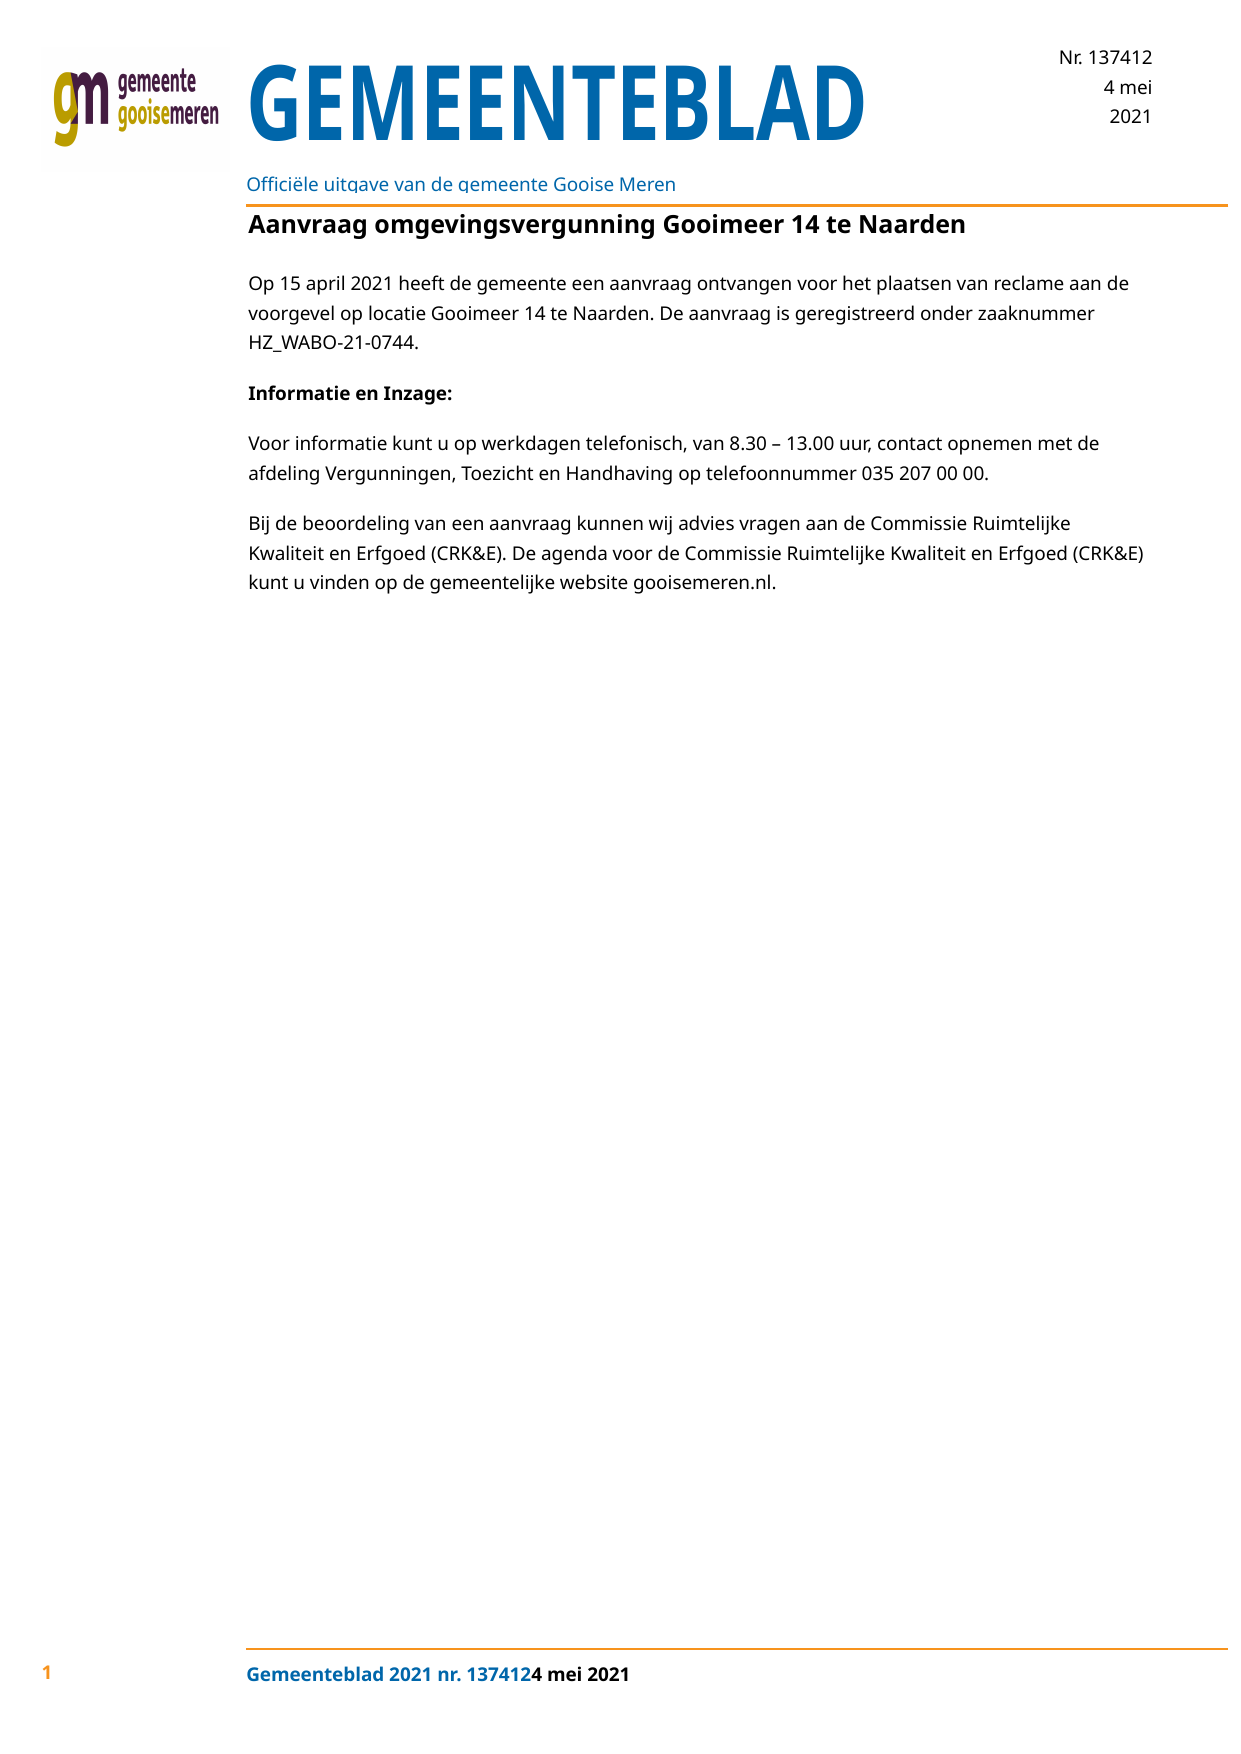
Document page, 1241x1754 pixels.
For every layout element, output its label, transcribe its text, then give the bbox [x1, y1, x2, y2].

text Informatie en Inzage: [248, 380, 1152, 406]
text Voor informatie kunt u op werkdagen telefonisch, van 8.30 – 13.00 uur, contact opnemen met de afdeling Vergunningen, Toezicht en Handhaving op telefoonnummer 035 207 00 00. [248, 430, 1152, 486]
text Op 15 april 2021 heeft de gemeente een aanvraag ontvangen voor het plaatsen van reclame aan de voorgevel op locatie Gooimeer 14 te Naarden. De aanvraag is geregistreerd onder zaaknummer HZ_WABO-21-0744. [248, 270, 1152, 355]
text Aanvraag omgevingsvergunning Gooimeer 14 te Naarden [248, 207, 1152, 241]
text Bij de beoordeling van een aanvraag kunnen wij advies vragen aan de Commissie Ruimtelijke Kwaliteit en Erfgoed (CRK&E). De agenda voor de Commissie Ruimtelijke Kwaliteit en Erfgoed (CRK&E) kunt u vinden op de gemeentelijke website gooisemeren.nl. [248, 510, 1152, 595]
picture [41, 47, 231, 172]
